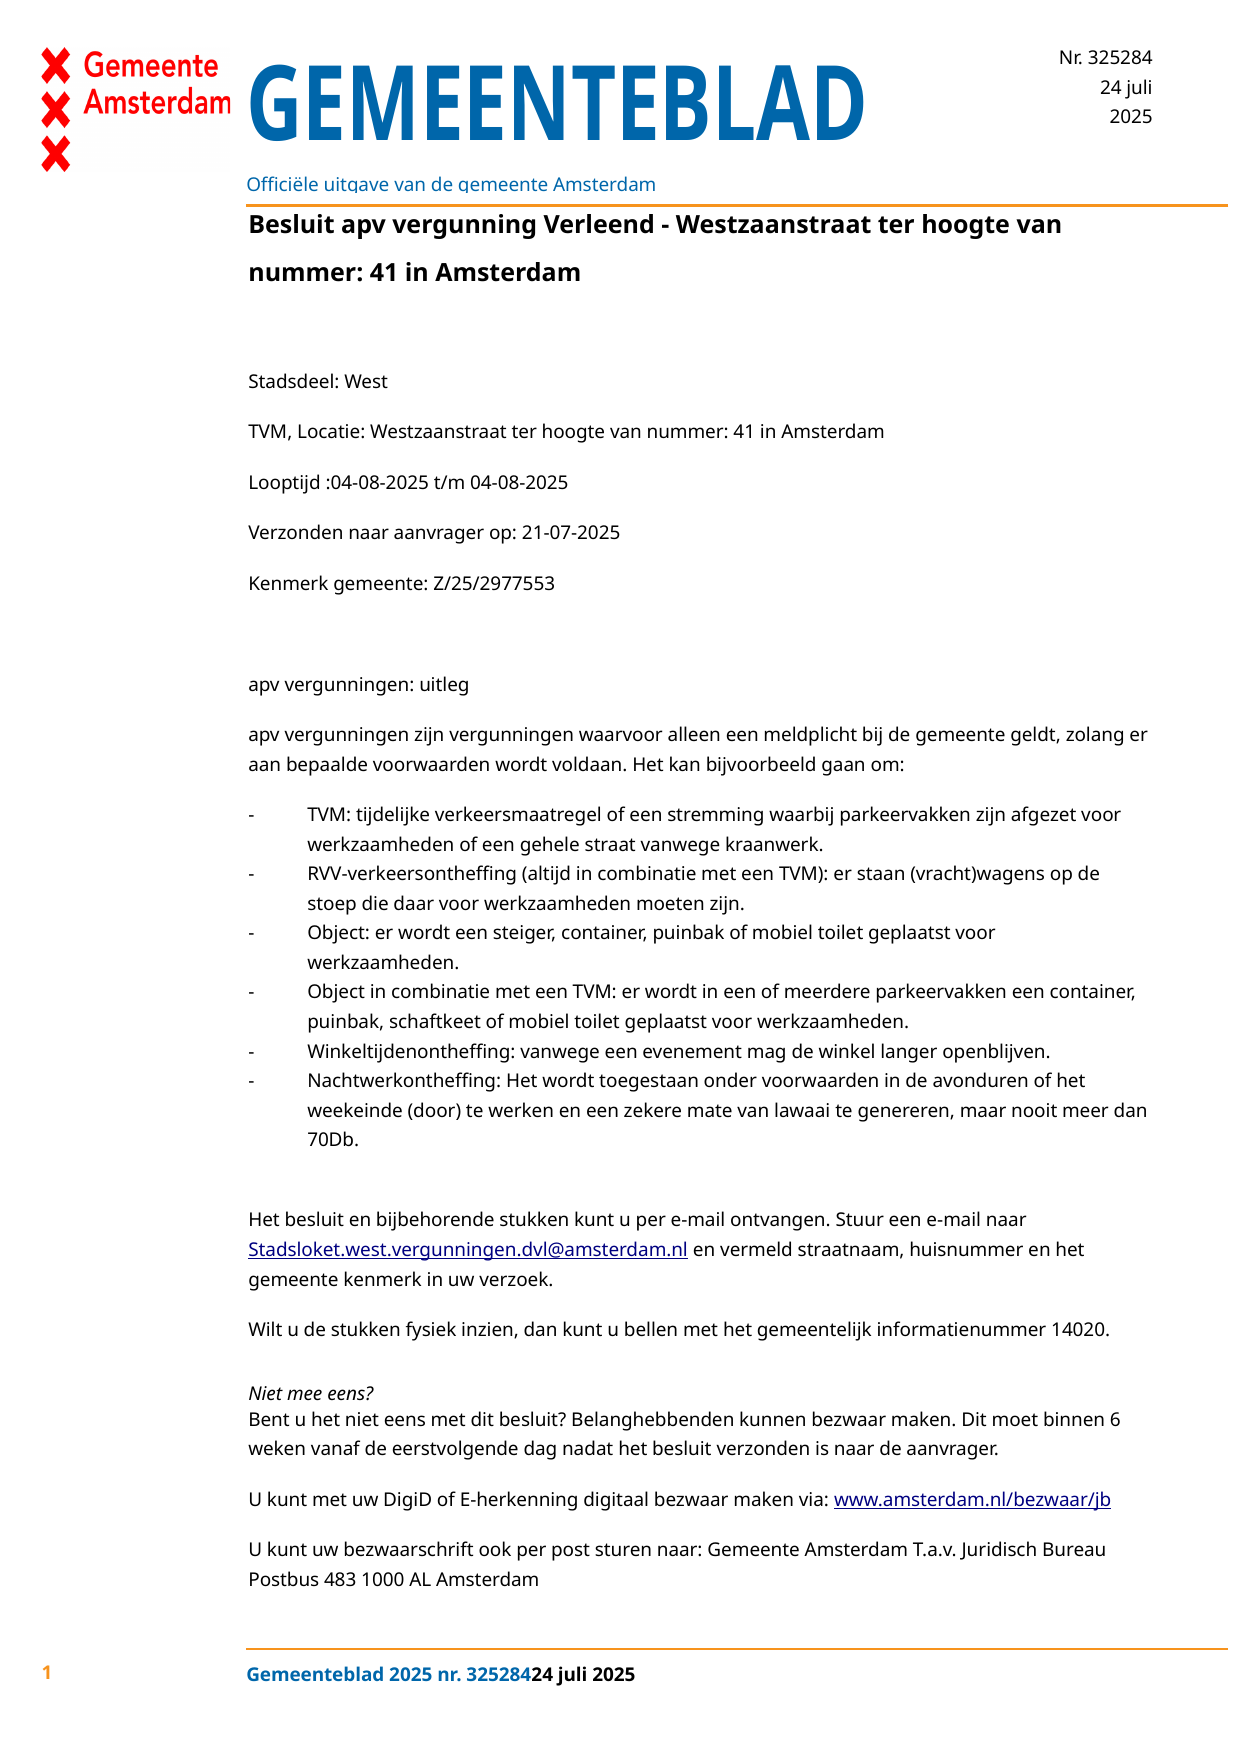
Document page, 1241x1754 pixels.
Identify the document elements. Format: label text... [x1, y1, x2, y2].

text Besluit apv vergunning Verleend - Westzaanstraat ter hoogte van nummer: 41 in Amsterdam [248, 207, 1152, 288]
list Object: er wordt een steiger, container, puinbak of mobiel toilet geplaatst voor werkzaamheden. [248, 919, 1152, 975]
text TVM, Locatie: Westzaanstraat ter hoogte van nummer: 41 in Amsterdam [248, 419, 1152, 444]
text Kenmerk gemeente: Z/25/2977553 [248, 570, 1152, 596]
list Nachtwerkontheffing: Het wordt toegestaan onder voorwaarden in de avonduren of het weekeinde (door) te werken en een zekere mate van lawaai te genereren, maar nooit meer dan 70Db. [248, 1067, 1152, 1152]
list Object in combinatie met een TVM: er wordt in een of meerdere parkeervakken een container, puinbak, schaftkeet of mobiel toilet geplaatst voor werkzaamheden. [248, 979, 1152, 1034]
text U kunt uw bezwaarschrift ook per post sturen naar: Gemeente Amsterdam T.a.v. Juridisch Bureau Postbus 483 1000 AL Amsterdam [248, 1536, 1152, 1592]
text Stadsdeel: West [248, 368, 1152, 394]
text Niet mee eens? [248, 1380, 1152, 1406]
text Wilt u de stukken fysiek inzien, dan kunt u bellen met het gemeentelijk informatienummer 14020. [248, 1316, 1152, 1342]
list RVV-verkeersontheffing (altijd in combinatie met een TVM): er staan (vracht)wagens op de stoep die daar voor werkzaamheden moeten zijn. [248, 860, 1152, 916]
text Verzonden naar aanvrager op: 21-07-2025 [248, 519, 1152, 545]
text Het besluit en bijbehorende stukken kunt u per e-mail ontvangen. Stuur een e-mail naar Stadsloket.west.vergunningen.dvl@amsterdam.nl en vermeld straatnaam, huisnummer en het gemeente kenmerk in uw verzoek. [248, 1207, 1152, 1292]
text apv vergunningen: uitleg [248, 671, 1152, 697]
list Winkeltijdenontheffing: vanwege een evenement mag de winkel langer openblijven. [248, 1038, 1152, 1064]
text Looptijd :04-08-2025 t/m 04-08-2025 [248, 469, 1152, 495]
picture [41, 47, 231, 172]
text apv vergunningen zijn vergunningen waarvoor alleen een meldplicht bij de gemeente geldt, zolang er aan bepaalde voorwaarden wordt voldaan. Het kan bijvoorbeeld gaan om: [248, 721, 1152, 777]
list TVM: tijdelijke verkeersmaatregel of een stremming waarbij parkeervakken zijn afgezet voor werkzaamheden of een gehele straat vanwege kraanwerk. [248, 801, 1152, 857]
text Bent u het niet eens met dit besluit? Belanghebbenden kunnen bezwaar maken. Dit moet binnen 6 weken vanaf de eerstvolgende dag nadat het besluit verzonden is naar de aanvrager. [248, 1406, 1152, 1461]
text U kunt met uw DigiD of E-herkenning digitaal bezwaar maken via: www.amsterdam.nl/bezwaar/jb [248, 1486, 1152, 1512]
